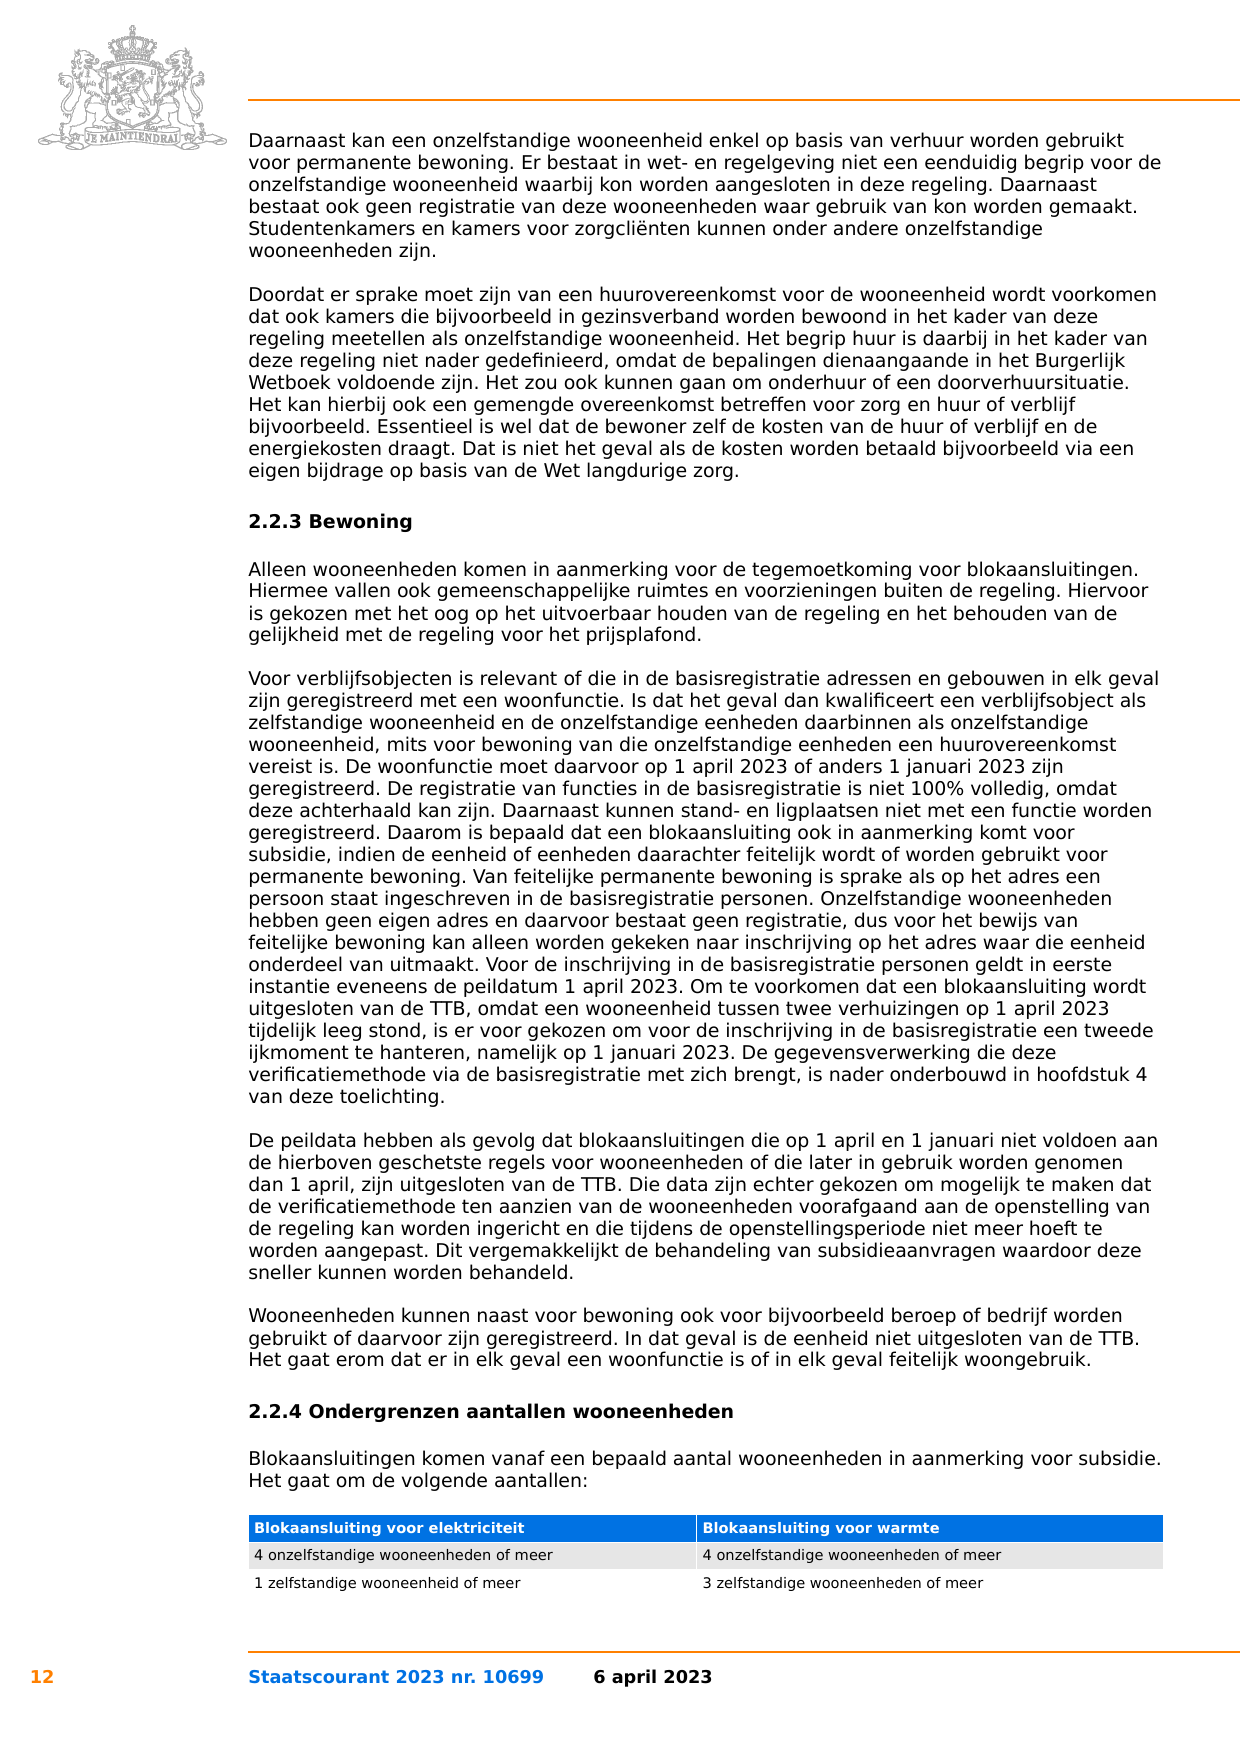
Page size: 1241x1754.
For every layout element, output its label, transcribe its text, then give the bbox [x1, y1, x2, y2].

text Alleen wooneenheden komen in aanmerking voor de tegemoetkoming voor blokaansluitingen. Hiermee vallen ook gemeenschappelijke ruimtes en voorzieningen buiten de regeling. Hiervoor is gekozen met het oog op het uitvoerbaar houden van de regeling en het behouden van de gelijkheid met de regeling voor het prijsplafond. [248, 558, 1163, 646]
table_cell 4 onzelfstandige wooneenheden of meer [249, 1543, 696, 1569]
text De peildata hebben als gevolg dat blokaansluitingen die op 1 april en 1 januari niet voldoen aan de hierboven geschetste regels voor wooneenheden of die later in gebruik worden genomen dan 1 april, zijn uitgesloten van de TTB. Die data zijn echter gekozen om mogelijk te maken dat de verificatiemethode ten aanzien van de wooneenheden voorafgaand aan de openstelling van de regeling kan worden ingericht en die tijdens de openstellingsperiode niet meer hoeft te worden aangepast. Dit vergemakkelijkt de behandeling van subsidieaanvragen waardoor deze sneller kunnen worden behandeld. [248, 1130, 1163, 1283]
text Blokaansluitingen komen vanaf een bepaald aantal wooneenheden in aanmerking voor subsidie. Het gaat om de volgende aantallen: [248, 1448, 1163, 1492]
table_header Blokaansluiting voor elektriciteit [249, 1515, 696, 1542]
text Daarnaast kan een onzelfstandige wooneenheid enkel op basis van verhuur worden gebruikt voor permanente bewoning. Er bestaat in wet- en regelgeving niet een eenduidig begrip voor de onzelfstandige wooneenheid waarbij kon worden aangesloten in deze regeling. Daarnaast bestaat ook geen registratie van deze wooneenheden waar gebruik van kon worden gemaakt. Studentenkamers en kamers voor zorgcliënten kunnen onder andere onzelfstandige wooneenheden zijn. [248, 130, 1163, 262]
table_cell 3 zelfstandige wooneenheden of meer [697, 1570, 1163, 1596]
text Doordat er sprake moet zijn van een huurovereenkomst voor de wooneenheid wordt voorkomen dat ook kamers die bijvoorbeeld in gezinsverband worden bewoond in het kader van deze regeling meetellen als onzelfstandige wooneenheid. Het begrip huur is daarbij in het kader van deze regeling niet nader gedefinieerd, omdat de bepalingen dienaangaande in het Burgerlijk Wetboek voldoende zijn. Het zou ook kunnen gaan om onderhuur of een doorverhuursituatie. Het kan hierbij ook een gemengde overeenkomst betreffen voor zorg en huur of verblijf bijvoorbeeld. Essentieel is wel dat de bewoner zelf de kosten van de huur of verblijf en de energiekosten draagt. Dat is niet het geval als de kosten worden betaald bijvoorbeeld via een eigen bijdrage op basis van de Wet langdurige zorg. [248, 284, 1163, 481]
table_header Blokaansluiting voor warmte [697, 1515, 1163, 1542]
table_cell 4 onzelfstandige wooneenheden of meer [697, 1543, 1163, 1569]
text Wooneenheden kunnen naast voor bewoning ook voor bijvoorbeeld beroep of bedrijf worden gebruikt of daarvoor zijn geregistreerd. In dat geval is de eenheid niet uitgesloten van de TTB. Het gaat erom dat er in elk geval een woonfunctie is of in elk geval feitelijk woongebruik. [248, 1305, 1163, 1371]
text Voor verblijfsobjecten is relevant of die in de basisregistratie adressen en gebouwen in elk geval zijn geregistreerd met een woonfunctie. Is dat het geval dan kwalificeert een verblijfsobject als zelfstandige wooneenheid en de onzelfstandige eenheden daarbinnen als onzelfstandige wooneenheid, mits voor bewoning van die onzelfstandige eenheden een huurovereenkomst vereist is. De woonfunctie moet daarvoor op 1 april 2023 of anders 1 januari 2023 zijn geregistreerd. De registratie van functies in de basisregistratie is niet 100% volledig, omdat deze achterhaald kan zijn. Daarnaast kunnen stand- en ligplaatsen niet met een functie worden geregistreerd. Daarom is bepaald dat een blokaansluiting ook in aanmerking komt voor subsidie, indien de eenheid of eenheden daarachter feitelijk wordt of worden gebruikt voor permanente bewoning. Van feitelijke permanente bewoning is sprake als op het adres een persoon staat ingeschreven in de basisregistratie personen. Onzelfstandige wooneenheden hebben geen eigen adres en daarvoor bestaat geen registratie, dus voor het bewijs van feitelijke bewoning kan alleen worden gekeken naar inschrijving op het adres waar die eenheid onderdeel van uitmaakt. Voor de inschrijving in de basisregistratie personen geldt in eerste instantie eveneens de peildatum 1 april 2023. Om te voorkomen dat een blokaansluiting wordt uitgesloten van de TTB, omdat een wooneenheid tussen twee verhuizingen op 1 april 2023 tijdelijk leeg stond, is er voor gekozen om voor de inschrijving in de basisregistratie een tweede ijkmoment te hanteren, namelijk op 1 januari 2023. De gegevensverwerking die deze verificatiemethode via de basisregistratie met zich brengt, is nader onderbouwd in hoofdstuk 4 van deze toelichting. [248, 668, 1163, 1108]
subtitle 2.2.4 Ondergrenzen aantallen wooneenheden [248, 1401, 1163, 1423]
table_cell 1 zelfstandige wooneenheid of meer [249, 1570, 696, 1596]
subtitle 2.2.3 Bewoning [248, 511, 1163, 533]
picture [38, 25, 227, 150]
